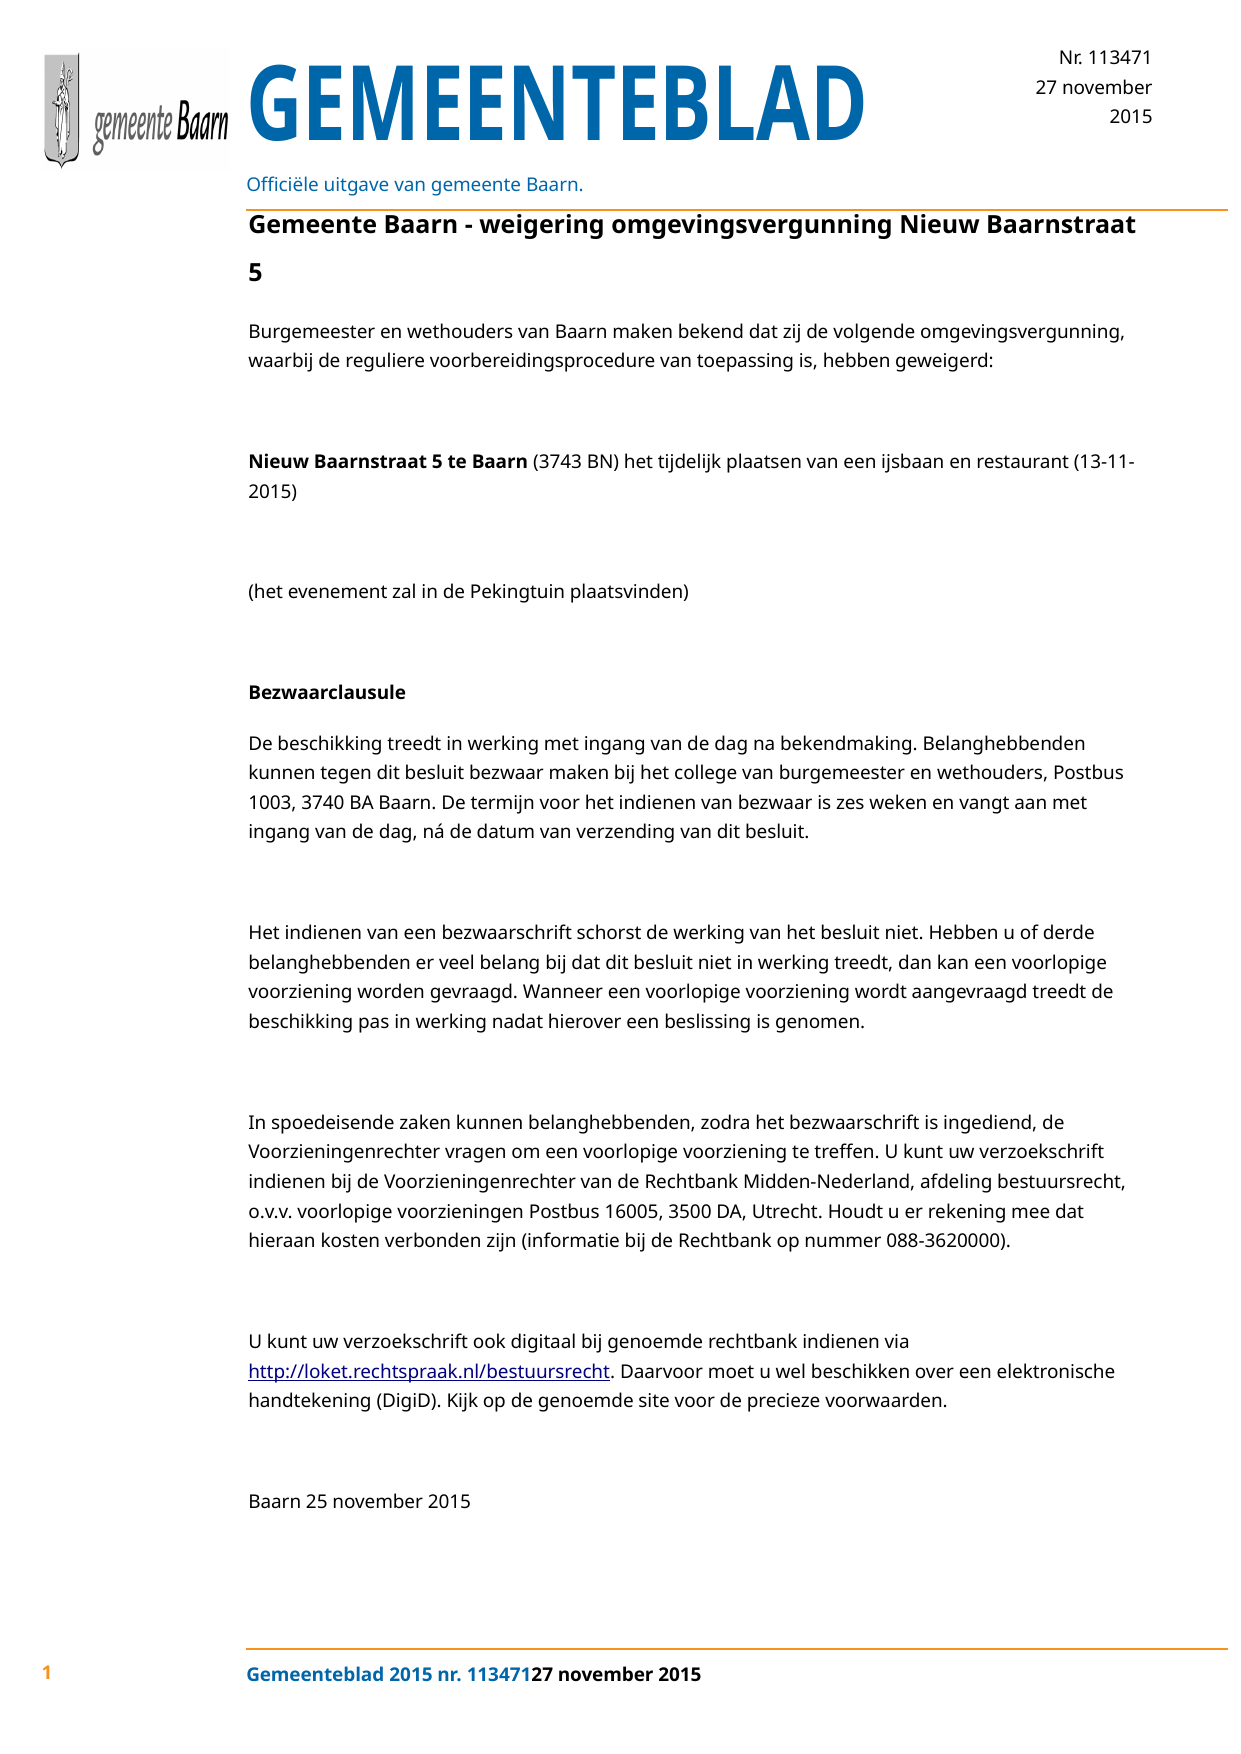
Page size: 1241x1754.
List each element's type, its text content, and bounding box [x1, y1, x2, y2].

text Burgemeester en wethouders van Baarn maken bekend dat zij de volgende omgevingsvergunning, waarbij de reguliere voorbereidingsprocedure van toepassing is, hebben geweigerd: [248, 318, 1152, 373]
picture [41, 47, 231, 172]
text Het indienen van een bezwaarschrift schorst de werking van het besluit niet. Hebben u of derde belanghebbenden er veel belang bij dat dit besluit niet in werking treedt, dan kan een voorlopige voorziening worden gevraagd. Wanneer een voorlopige voorziening wordt aangevraagd treedt de beschikking pas in werking nadat hierover een beslissing is genomen. [248, 919, 1152, 1034]
text (het evenement zal in de Pekingtuin plaatsvinden) [248, 579, 1152, 604]
text Gemeente Baarn - weigering omgevingsvergunning Nieuw Baarnstraat 5 [248, 211, 1152, 288]
text Baarn 25 november 2015 [248, 1488, 1152, 1514]
text In spoedeisende zaken kunnen belanghebbenden, zodra het bezwaarschrift is ingediend, de Voorzieningenrechter vragen om een voorlopige voorziening te treffen. U kunt uw verzoekschrift indienen bij de Voorzieningenrechter van de Rechtbank Midden-Nederland, afdeling bestuursrecht, o.v.v. voorlopige voorzieningen Postbus 16005, 3500 DA, Utrecht. Houdt u er rekening mee dat hieraan kosten verbonden zijn (informatie bij de Rechtbank op nummer 088-3620000). [248, 1109, 1152, 1253]
text Bezwaarclausule [248, 679, 1152, 705]
text Nieuw Baarnstraat 5 te Baarn (3743 BN) het tijdelijk plaatsen van een ijsbaan en restaurant (13-11-2015) [248, 448, 1152, 504]
text U kunt uw verzoekschrift ook digitaal bij genoemde rechtbank indienen via http://loket.rechtspraak.nl/bestuursrecht. Daarvoor moet u wel beschikken over een elektronische handtekening (DigiD). Kijk op de genoemde site voor de precieze voorwaarden. [248, 1328, 1152, 1413]
text De beschikking treedt in werking met ingang van de dag na bekendmaking. Belanghebbenden kunnen tegen dit besluit bezwaar maken bij het college van burgemeester en wethouders, Postbus 1003, 3740 BA Baarn. De termijn voor het indienen van bezwaar is zes weken en vangt aan met ingang van de dag, ná de datum van verzending van dit besluit. [248, 730, 1152, 844]
